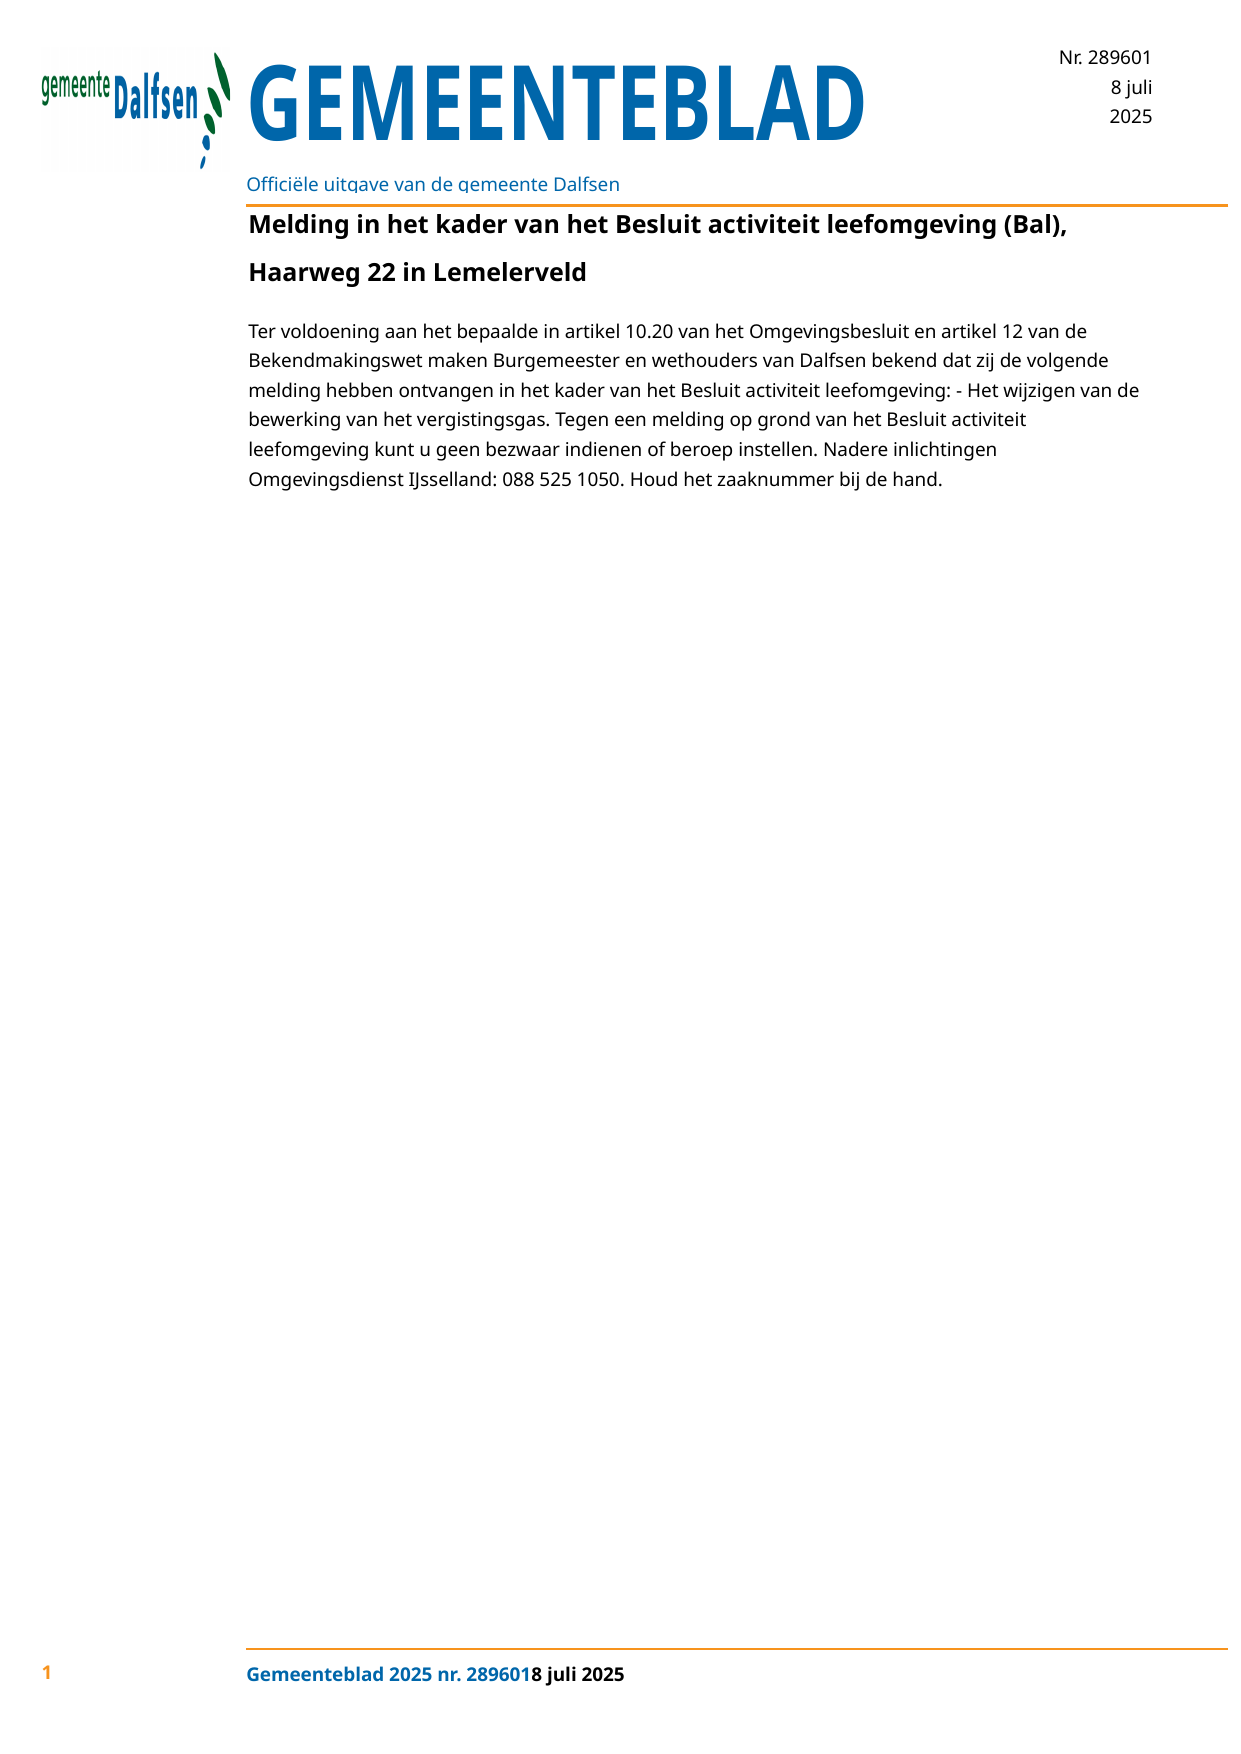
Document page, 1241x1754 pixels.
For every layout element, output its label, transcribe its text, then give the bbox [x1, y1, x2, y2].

picture [41, 47, 231, 172]
text Melding in het kader van het Besluit activiteit leefomgeving (Bal), Haarweg 22 in Lemelerveld [248, 207, 1152, 288]
text Ter voldoening aan het bepaalde in artikel 10.20 van het Omgevingsbesluit en artikel 12 van de Bekendmakingswet maken Burgemeester en wethouders van Dalfsen bekend dat zij de volgende melding hebben ontvangen in het kader van het Besluit activiteit leefomgeving: - Het wijzigen van de bewerking van het vergistingsgas. Tegen een melding op grond van het Besluit activiteit leefomgeving kunt u geen bezwaar indienen of beroep instellen. Nadere inlichtingen Omgevingsdienst IJsselland: 088 525 1050. Houd het zaaknummer bij de hand. [248, 318, 1152, 492]
